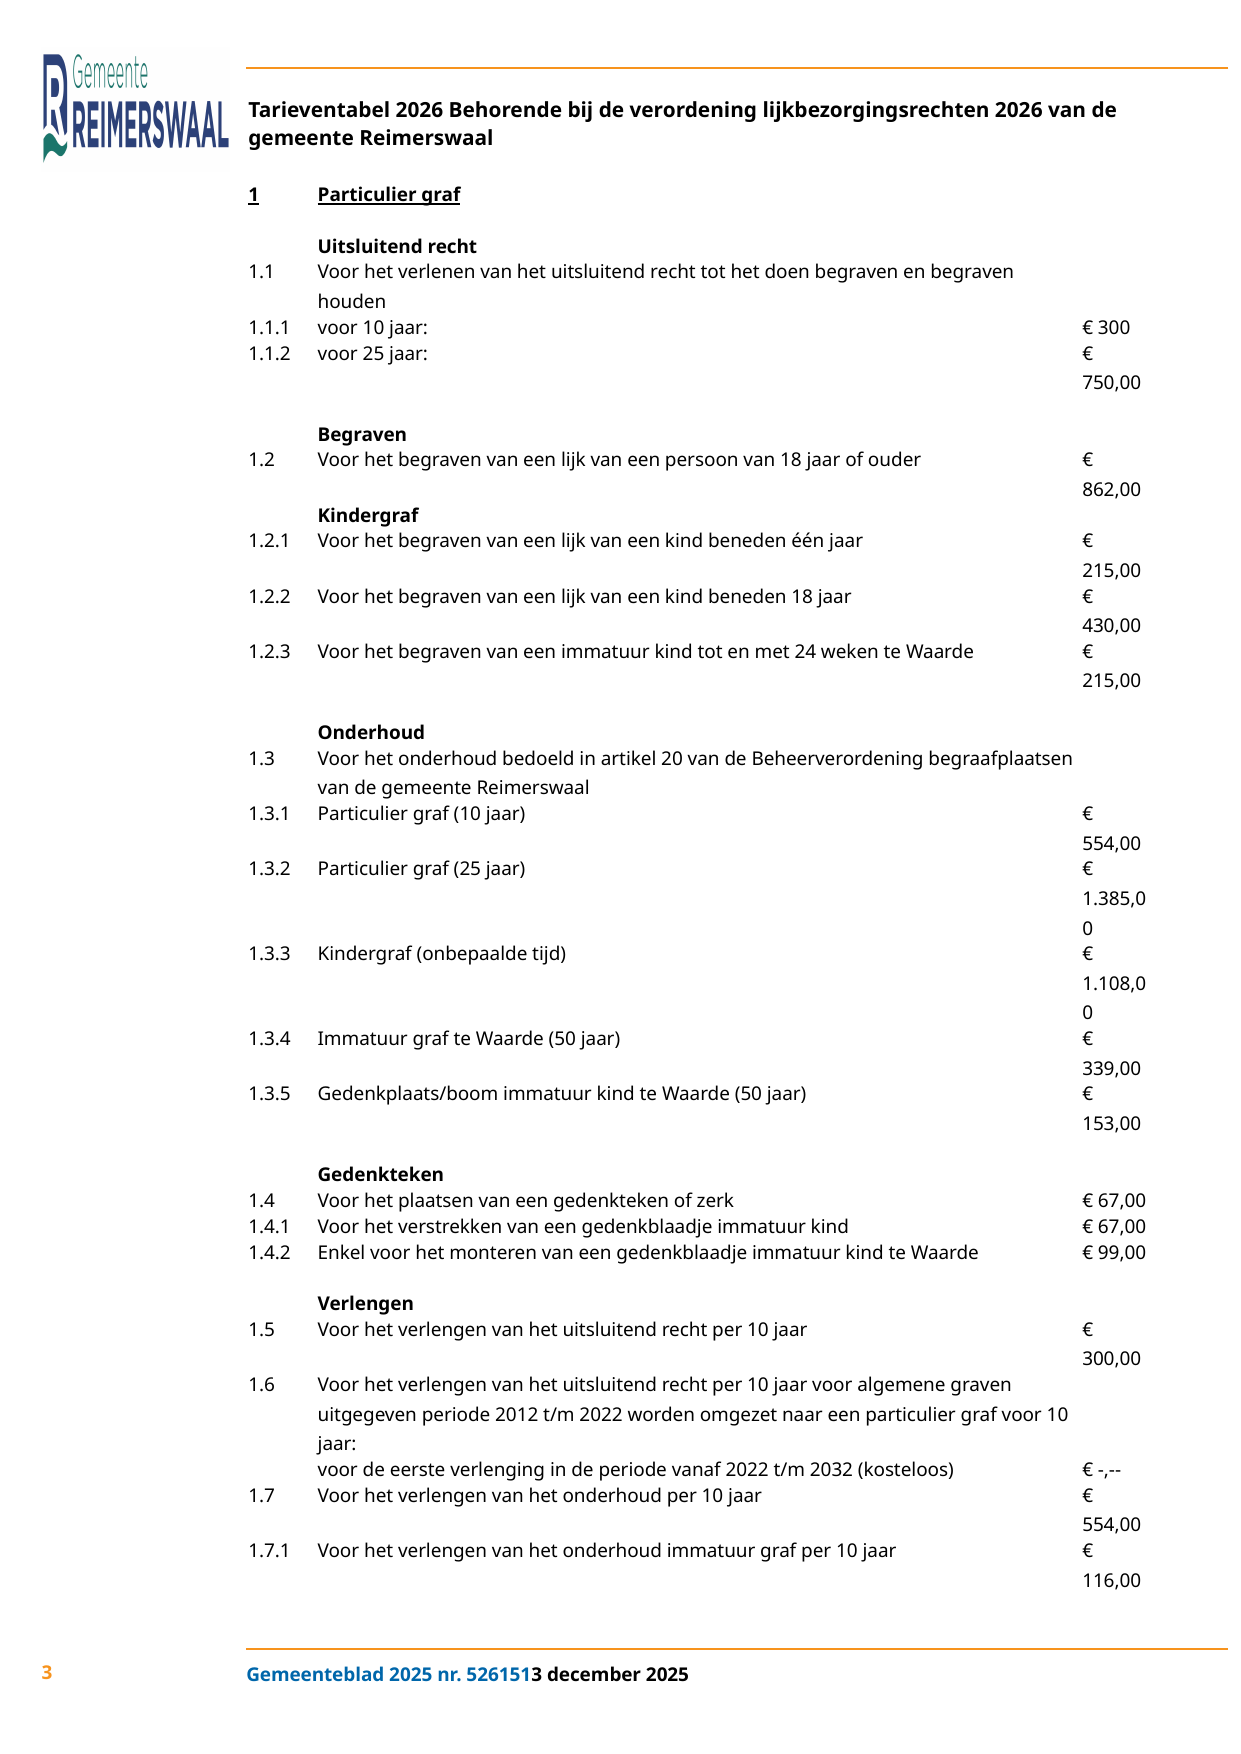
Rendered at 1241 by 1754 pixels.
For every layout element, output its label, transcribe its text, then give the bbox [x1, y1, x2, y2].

table_cell Voor het verlengen van het uitsluitend recht per 10 jaar voor algemene graven uitgegeven periode 2012 t/m 2022 worden omgezet naar een particulier graf voor 10 jaar: [318, 1371, 1082, 1456]
table_cell [248, 207, 317, 233]
table_cell Kindergraf (onbepaalde tijd) [318, 940, 1082, 1025]
table_cell [248, 694, 317, 719]
table_cell 1.2.3 [248, 638, 317, 693]
table_cell [1082, 745, 1152, 800]
table_cell [1082, 421, 1152, 446]
table_cell 1.7 [248, 1482, 317, 1537]
table_cell Uitsluitend recht [318, 233, 1082, 259]
table_cell [1082, 1371, 1152, 1456]
text Tarieventabel 2026 Behorende bij de verordening lijkbezorgingsrechten 2026 van de gemeente Reimerswaal [248, 95, 1152, 152]
table_cell Gedenkteken [318, 1162, 1082, 1187]
table_cell Voor het plaatsen van een gedenkteken of zerk [318, 1188, 1082, 1213]
table_cell 1.4 [248, 1188, 317, 1213]
table_cell [248, 502, 317, 527]
table_cell 1.7.1 [248, 1537, 317, 1593]
table_cell 1.3 [248, 745, 317, 800]
table_header 1 [248, 181, 317, 207]
table_cell Voor het verlengen van het uitsluitend recht per 10 jaar [318, 1316, 1082, 1371]
table_cell 1.3.1 [248, 800, 317, 856]
table_cell Voor het verstrekken van een gedenkblaadje immatuur kind [318, 1213, 1082, 1239]
picture [41, 47, 231, 172]
table_cell [248, 1290, 317, 1316]
table_cell € 339,00 [1082, 1025, 1152, 1081]
table_cell [248, 1265, 317, 1290]
table_cell voor de eerste verlenging in de periode vanaf 2022 t/m 2032 (kosteloos) [318, 1456, 1082, 1482]
table_cell 1.1.1 [248, 314, 317, 340]
table_cell € 99,00 [1082, 1239, 1152, 1264]
table_cell Voor het begraven van een immatuur kind tot en met 24 weken te Waarde [318, 638, 1082, 693]
table_cell € 215,00 [1082, 638, 1152, 693]
table_cell [318, 207, 1082, 233]
table_cell voor 25 jaar: [318, 340, 1082, 395]
table_cell € 300 [1082, 314, 1152, 340]
table_cell [248, 1456, 317, 1482]
table_cell € 300,00 [1082, 1316, 1152, 1371]
table_cell € 750,00 [1082, 340, 1152, 395]
table_cell 1.6 [248, 1371, 317, 1456]
table_cell [1082, 1136, 1152, 1162]
table_cell 1.5 [248, 1316, 317, 1371]
table_cell Onderhoud [318, 719, 1082, 745]
table_cell [318, 694, 1082, 719]
table_cell [1082, 207, 1152, 233]
table_cell € 430,00 [1082, 583, 1152, 638]
table_cell Voor het begraven van een lijk van een kind beneden 18 jaar [318, 583, 1082, 638]
table_cell voor 10 jaar: [318, 314, 1082, 340]
table_cell Voor het verlengen van het onderhoud per 10 jaar [318, 1482, 1082, 1537]
table_cell Enkel voor het monteren van een gedenkblaadje immatuur kind te Waarde [318, 1239, 1082, 1264]
table_cell [1082, 1265, 1152, 1290]
table_cell [1082, 259, 1152, 314]
table_cell [318, 1265, 1082, 1290]
table_cell € 67,00 [1082, 1213, 1152, 1239]
table_cell € 153,00 [1082, 1081, 1152, 1136]
table_cell Begraven [318, 421, 1082, 446]
table_cell € 554,00 [1082, 800, 1152, 856]
table_cell 1.3.5 [248, 1081, 317, 1136]
table_cell Particulier graf (10 jaar) [318, 800, 1082, 856]
table_cell [1082, 395, 1152, 421]
table_cell Voor het begraven van een lijk van een persoon van 18 jaar of ouder [318, 446, 1082, 502]
table_cell [248, 1162, 317, 1187]
table_cell Voor het begraven van een lijk van een kind beneden één jaar [318, 528, 1082, 583]
table_cell [1082, 1290, 1152, 1316]
table_cell 1.1 [248, 259, 317, 314]
table_cell 1.2.2 [248, 583, 317, 638]
table_cell 1.4.1 [248, 1213, 317, 1239]
table_header [1082, 181, 1152, 207]
table_header Particulier graf [318, 181, 1082, 207]
table_cell Voor het verlenen van het uitsluitend recht tot het doen begraven en begraven houden [318, 259, 1082, 314]
table_cell [1082, 719, 1152, 745]
table_cell [248, 395, 317, 421]
table_cell € 67,00 [1082, 1188, 1152, 1213]
table_cell € 554,00 [1082, 1482, 1152, 1537]
table_cell [248, 233, 317, 259]
table_cell € 116,00 [1082, 1537, 1152, 1593]
table_cell [1082, 1162, 1152, 1187]
table_cell [318, 395, 1082, 421]
table_cell 1.3.3 [248, 940, 317, 1025]
table_cell [248, 719, 317, 745]
table_cell 1.2.1 [248, 528, 317, 583]
table_cell 1.1.2 [248, 340, 317, 395]
table_cell Voor het verlengen van het onderhoud immatuur graf per 10 jaar [318, 1537, 1082, 1593]
table_cell 1.3.2 [248, 856, 317, 940]
table_cell € 1.385,00 [1082, 856, 1152, 940]
table_cell [1082, 694, 1152, 719]
table_cell € -,-- [1082, 1456, 1152, 1482]
table_cell Verlengen [318, 1290, 1082, 1316]
table_cell 1.4.2 [248, 1239, 317, 1264]
table_cell [248, 421, 317, 446]
table_cell Particulier graf (25 jaar) [318, 856, 1082, 940]
table_cell Kindergraf [318, 502, 1082, 527]
table_cell Gedenkplaats/boom immatuur kind te Waarde (50 jaar) [318, 1081, 1082, 1136]
table_cell [1082, 233, 1152, 259]
table_cell [318, 1136, 1082, 1162]
table_cell Immatuur graf te Waarde (50 jaar) [318, 1025, 1082, 1081]
table_cell 1.3.4 [248, 1025, 317, 1081]
table_cell [1082, 502, 1152, 527]
table_cell Voor het onderhoud bedoeld in artikel 20 van de Beheerverordening begraafplaatsen van de gemeente Reimerswaal [318, 745, 1082, 800]
table_cell € 215,00 [1082, 528, 1152, 583]
table_cell 1.2 [248, 446, 317, 502]
table_cell [248, 1136, 317, 1162]
table_cell € 1.108,00 [1082, 940, 1152, 1025]
table_cell € 862,00 [1082, 446, 1152, 502]
